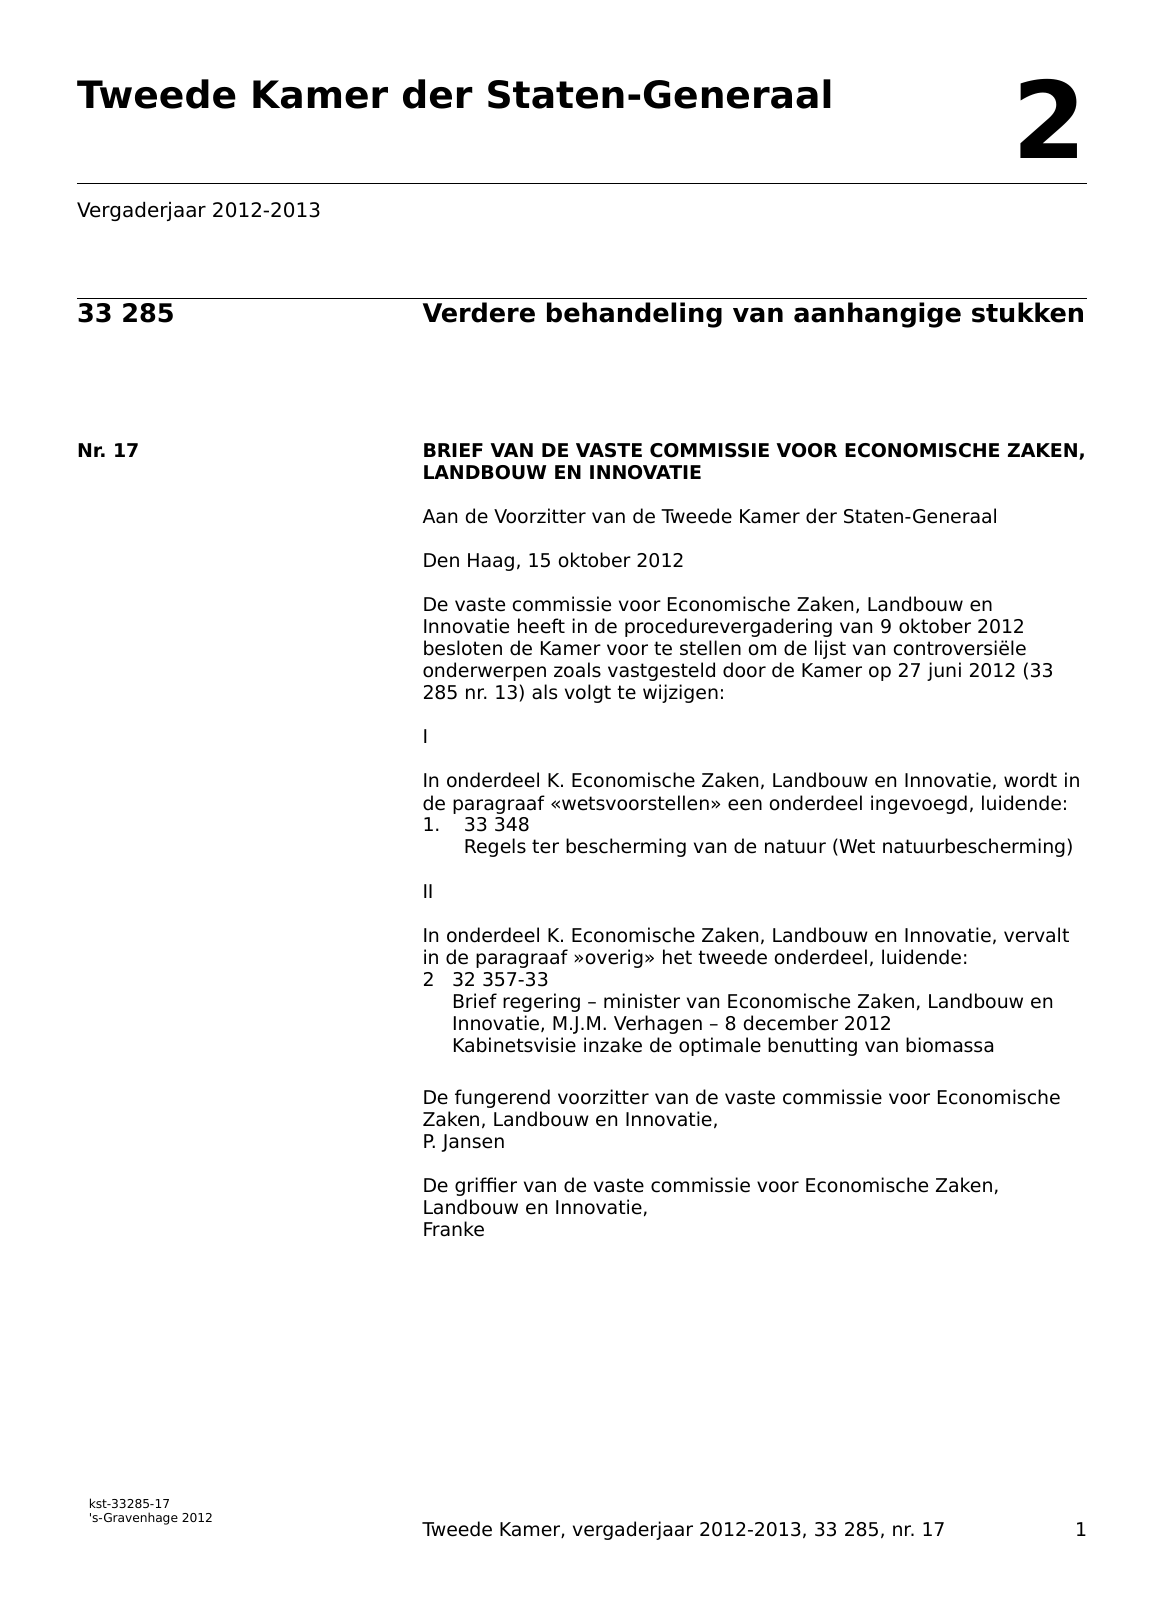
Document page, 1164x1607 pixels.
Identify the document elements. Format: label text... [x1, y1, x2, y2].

subtitle Nr. 17 BRIEF VAN DE VASTE COMMISSIE VOOR ECONOMISCHE ZAKEN, LANDBOUW EN INNOVATIE [77, 440, 1087, 484]
text De fungerend voorzitter van de vaste commissie voor Economische Zaken, Landbouw en Innovatie, P. Jansen [422, 1087, 1087, 1152]
text 2 32 357-33 [422, 969, 1087, 991]
subtitle 33 285 Verdere behandeling van aanhangige stukken [77, 299, 1087, 329]
text I [422, 726, 1087, 748]
text Regels ter bescherming van de natuur (Wet natuurbescherming) [464, 836, 1087, 858]
text Den Haag, 15 oktober 2012 [422, 550, 1087, 572]
text 1. 33 348 [422, 814, 1087, 836]
text II [422, 881, 1087, 902]
text Kabinetsvisie inzake de optimale benutting van biomassa [452, 1034, 1087, 1057]
text De griffier van de vaste commissie voor Economische Zaken, Landbouw en Innovatie, Franke [422, 1175, 1087, 1241]
text 's-Gravenhage 2012 [88, 1511, 323, 1525]
table_cell Vergaderjaar 2012-2013 [77, 184, 1087, 298]
text De vaste commissie voor Economische Zaken, Landbouw en Innovatie heeft in de procedurevergadering van 9 oktober 2012 besloten de Kamer voor te stellen om de lijst van controversiële onderwerpen zoals vastgesteld door de Kamer op 27 juni 2012 (33 285 nr. 13) als volgt te wijzigen: [422, 594, 1087, 704]
text Aan de Voorzitter van de Tweede Kamer der Staten-Generaal [422, 506, 1087, 528]
table_header 2 [886, 59, 1087, 183]
text kst-33285-17 [88, 1497, 323, 1511]
text In onderdeel K. Economische Zaken, Landbouw en Innovatie, wordt in de paragraaf «wetsvoorstellen» een onderdeel ingevoegd, luidende: [422, 770, 1087, 814]
text In onderdeel K. Economische Zaken, Landbouw en Innovatie, vervalt in de paragraaf »overig» het tweede onderdeel, luidende: [422, 925, 1087, 969]
table_header Tweede Kamer der Staten-Generaal [77, 59, 886, 183]
text Brief regering – minister van Economische Zaken, Landbouw en Innovatie, M.J.M. Verhagen – 8 december 2012 [452, 991, 1087, 1034]
